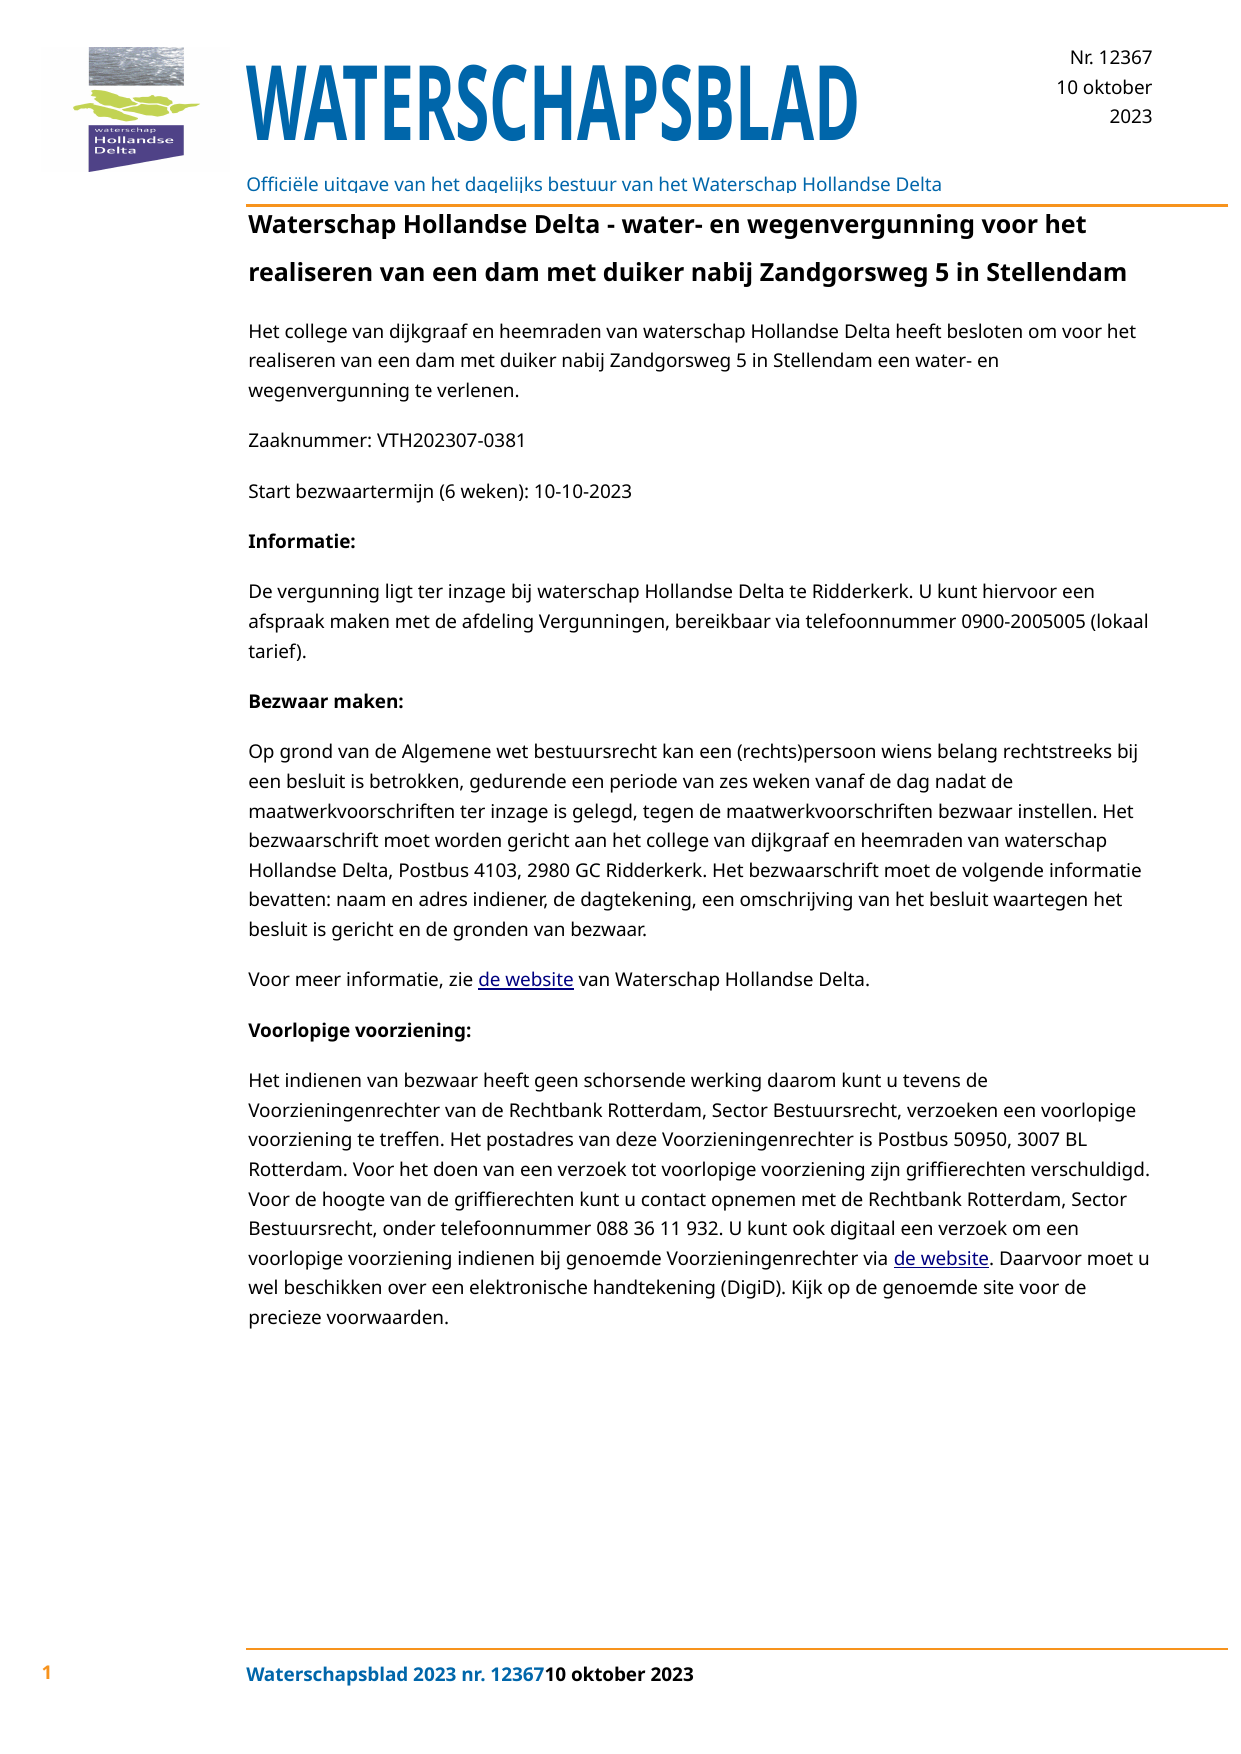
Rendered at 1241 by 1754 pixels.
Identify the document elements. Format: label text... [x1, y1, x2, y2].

text Op grond van de Algemene wet bestuursrecht kan een (rechts)persoon wiens belang rechtstreeks bij een besluit is betrokken, gedurende een periode van zes weken vanaf de dag nadat de maatwerkvoorschriften ter inzage is gelegd, tegen de maatwerkvoorschriften bezwaar instellen. Het bezwaarschrift moet worden gericht aan het college van dijkgraaf en heemraden van waterschap Hollandse Delta, Postbus 4103, 2980 GC Ridderkerk. Het bezwaarschrift moet de volgende informatie bevatten: naam en adres indiener, de dagtekening, een omschrijving van het besluit waartegen het besluit is gericht en de gronden van bezwaar. [248, 739, 1152, 942]
text De vergunning ligt ter inzage bij waterschap Hollandse Delta te Ridderkerk. U kunt hiervoor een afspraak maken met de afdeling Vergunningen, bereikbaar via telefoonnummer 0900-2005005 (lokaal tarief). [248, 579, 1152, 664]
text Het college van dijkgraaf en heemraden van waterschap Hollandse Delta heeft besloten om voor het realiseren van een dam met duiker nabij Zandgorsweg 5 in Stellendam een water- en wegenvergunning te verlenen. [248, 318, 1152, 403]
text Voorlopige voorziening: [248, 1017, 1152, 1043]
text Waterschap Hollandse Delta - water- en wegenvergunning voor het realiseren van een dam met duiker nabij Zandgorsweg 5 in Stellendam [248, 207, 1152, 288]
text Start bezwaartermijn (6 weken): 10-10-2023 [248, 478, 1152, 504]
text Informatie: [248, 528, 1152, 554]
text Het indienen van bezwaar heeft geen schorsende werking daarom kunt u tevens de Voorzieningenrechter van de Rechtbank Rotterdam, Sector Bestuursrecht, verzoeken een voorlopige voorziening te treffen. Het postadres van deze Voorzieningenrechter is Postbus 50950, 3007 BL Rotterdam. Voor het doen van een verzoek tot voorlopige voorziening zijn griffierechten verschuldigd. Voor de hoogte van de griffierechten kunt u contact opnemen met de Rechtbank Rotterdam, Sector Bestuursrecht, onder telefoonnummer 088 36 11 932. U kunt ook digitaal een verzoek om een voorlopige voorziening indienen bij genoemde Voorzieningenrechter via de website. Daarvoor moet u wel beschikken over een elektronische handtekening (DigiD). Kijk op de genoemde site voor de precieze voorwaarden. [248, 1067, 1152, 1330]
text Bezwaar maken: [248, 688, 1152, 714]
text Zaaknummer: VTH202307-0381 [248, 427, 1152, 453]
text Voor meer informatie, zie de website van Waterschap Hollandse Delta. [248, 967, 1152, 992]
picture [41, 47, 231, 172]
